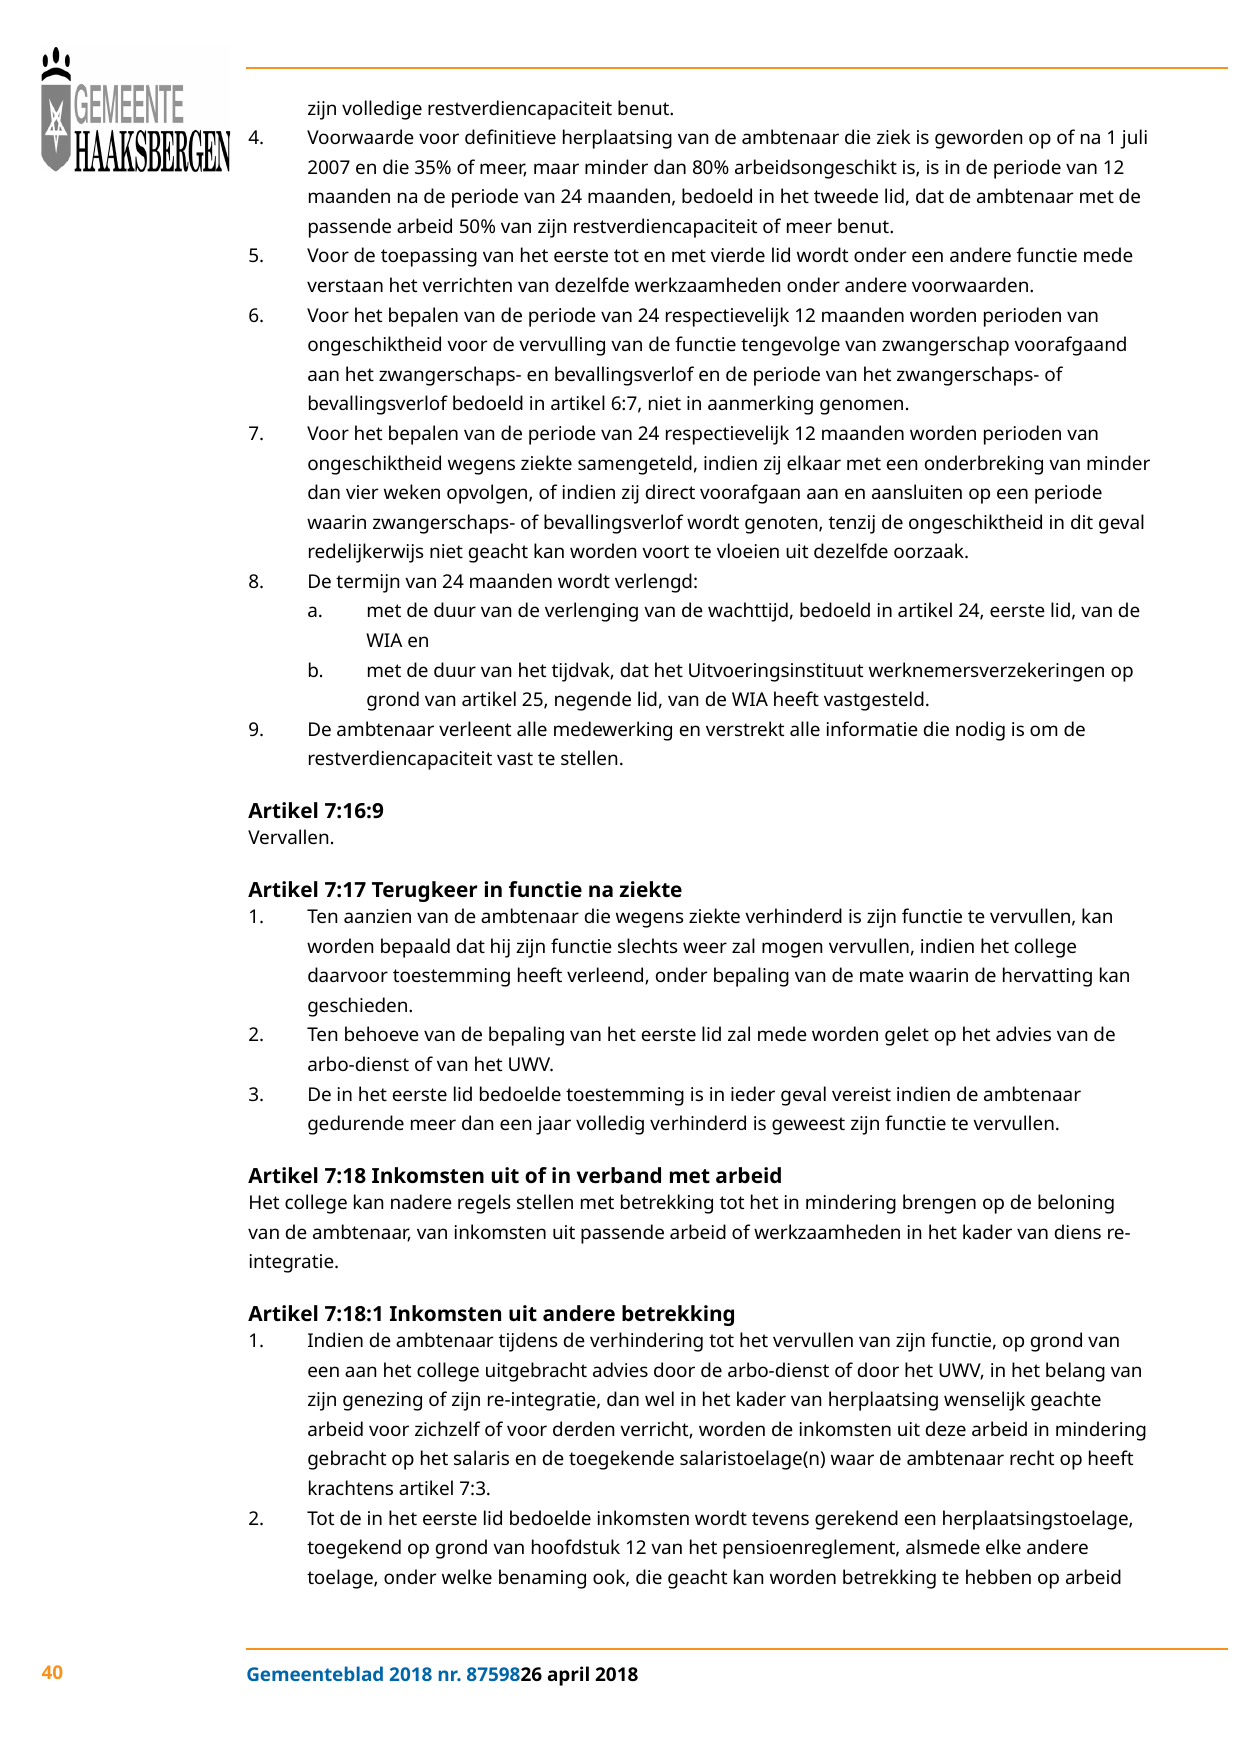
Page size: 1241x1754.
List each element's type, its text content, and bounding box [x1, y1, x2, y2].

text Artikel 7:18:1 Inkomsten uit andere betrekking [248, 1299, 1152, 1327]
text Artikel 7:16:9 [248, 796, 1152, 824]
text Artikel 7:17 Terugkeer in functie na ziekte [248, 875, 1152, 903]
list met de duur van het tijdvak, dat het Uitvoeringsinstituut werknemersverzekeringen op grond van artikel 25, negende lid, van de WIA heeft vastgesteld. [307, 657, 1152, 712]
list Ten aanzien van de ambtenaar die wegens ziekte verhinderd is zijn functie te vervullen, kan worden bepaald dat hij zijn functie slechts weer zal mogen vervullen, indien het college daarvoor toestemming heeft verleend, onder bepaling van de mate waarin de hervatting kan geschieden. [248, 903, 1152, 1018]
list De ambtenaar verleent alle medewerking en verstrekt alle informatie die nodig is om de restverdiencapaciteit vast te stellen. [248, 716, 1152, 771]
list De in het eerste lid bedoelde toestemming is in ieder geval vereist indien de ambtenaar gedurende meer dan een jaar volledig verhinderd is geweest zijn functie te vervullen. [248, 1081, 1152, 1136]
text Vervallen. [248, 824, 1152, 850]
list Voor de toepassing van het eerste tot en met vierde lid wordt onder een andere functie mede verstaan het verrichten van dezelfde werkzaamheden onder andere voorwaarden. [248, 243, 1152, 298]
list Indien de ambtenaar tijdens de verhindering tot het vervullen van zijn functie, op grond van een aan het college uitgebracht advies door de arbo-dienst of door het UWV, in het belang van zijn genezing of zijn re-integratie, dan wel in het kader van herplaatsing wenselijk geachte arbeid voor zichzelf of voor derden verricht, worden de inkomsten uit deze arbeid in mindering gebracht op het salaris en de toegekende salaristoelage(n) waar de ambtenaar recht op heeft krachtens artikel 7:3. [248, 1327, 1152, 1501]
list Tot de in het eerste lid bedoelde inkomsten wordt tevens gerekend een herplaatsingstoelage, toegekend op grond van hoofdstuk 12 van het pensioenreglement, alsmede elke andere toelage, onder welke benaming ook, die geacht kan worden betrekking te hebben op arbeid [248, 1505, 1152, 1590]
picture [41, 47, 231, 172]
list Voorwaarde voor definitieve herplaatsing van de ambtenaar die ziek is geworden op of na 1 juli 2007 en die 35% of meer, maar minder dan 80% arbeidsongeschikt is, is in de periode van 12 maanden na de periode van 24 maanden, bedoeld in het tweede lid, dat de ambtenaar met de passende arbeid 50% van zijn restverdiencapaciteit of meer benut. [248, 124, 1152, 239]
list met de duur van de verlenging van de wachttijd, bedoeld in artikel 24, eerste lid, van de WIA en [307, 598, 1152, 653]
list zijn volledige restverdiencapaciteit benut. [248, 95, 1152, 121]
list Voor het bepalen van de periode van 24 respectievelijk 12 maanden worden perioden van ongeschiktheid wegens ziekte samengeteld, indien zij elkaar met een onderbreking van minder dan vier weken opvolgen, of indien zij direct voorafgaan aan en aansluiten op een periode waarin zwangerschaps- of bevallingsverlof wordt genoten, tenzij de ongeschiktheid in dit geval redelijkerwijs niet geacht kan worden voort te vloeien uit dezelfde oorzaak. [248, 420, 1152, 564]
list Ten behoeve van de bepaling van het eerste lid zal mede worden gelet op het advies van de arbo-dienst of van het UWV. [248, 1022, 1152, 1077]
list De termijn van 24 maanden wordt verlengd: [248, 568, 1152, 594]
list Voor het bepalen van de periode van 24 respectievelijk 12 maanden worden perioden van ongeschiktheid voor de vervulling van de functie tengevolge van zwangerschap voorafgaand aan het zwangerschaps- en bevallingsverlof en de periode van het zwangerschaps- of bevallingsverlof bedoeld in artikel 6:7, niet in aanmerking genomen. [248, 302, 1152, 416]
text Artikel 7:18 Inkomsten uit of in verband met arbeid [248, 1161, 1152, 1189]
text Het college kan nadere regels stellen met betrekking tot het in mindering brengen op de beloning van de ambtenaar, van inkomsten uit passende arbeid of werkzaamheden in het kader van diens re-integratie. [248, 1189, 1152, 1274]
